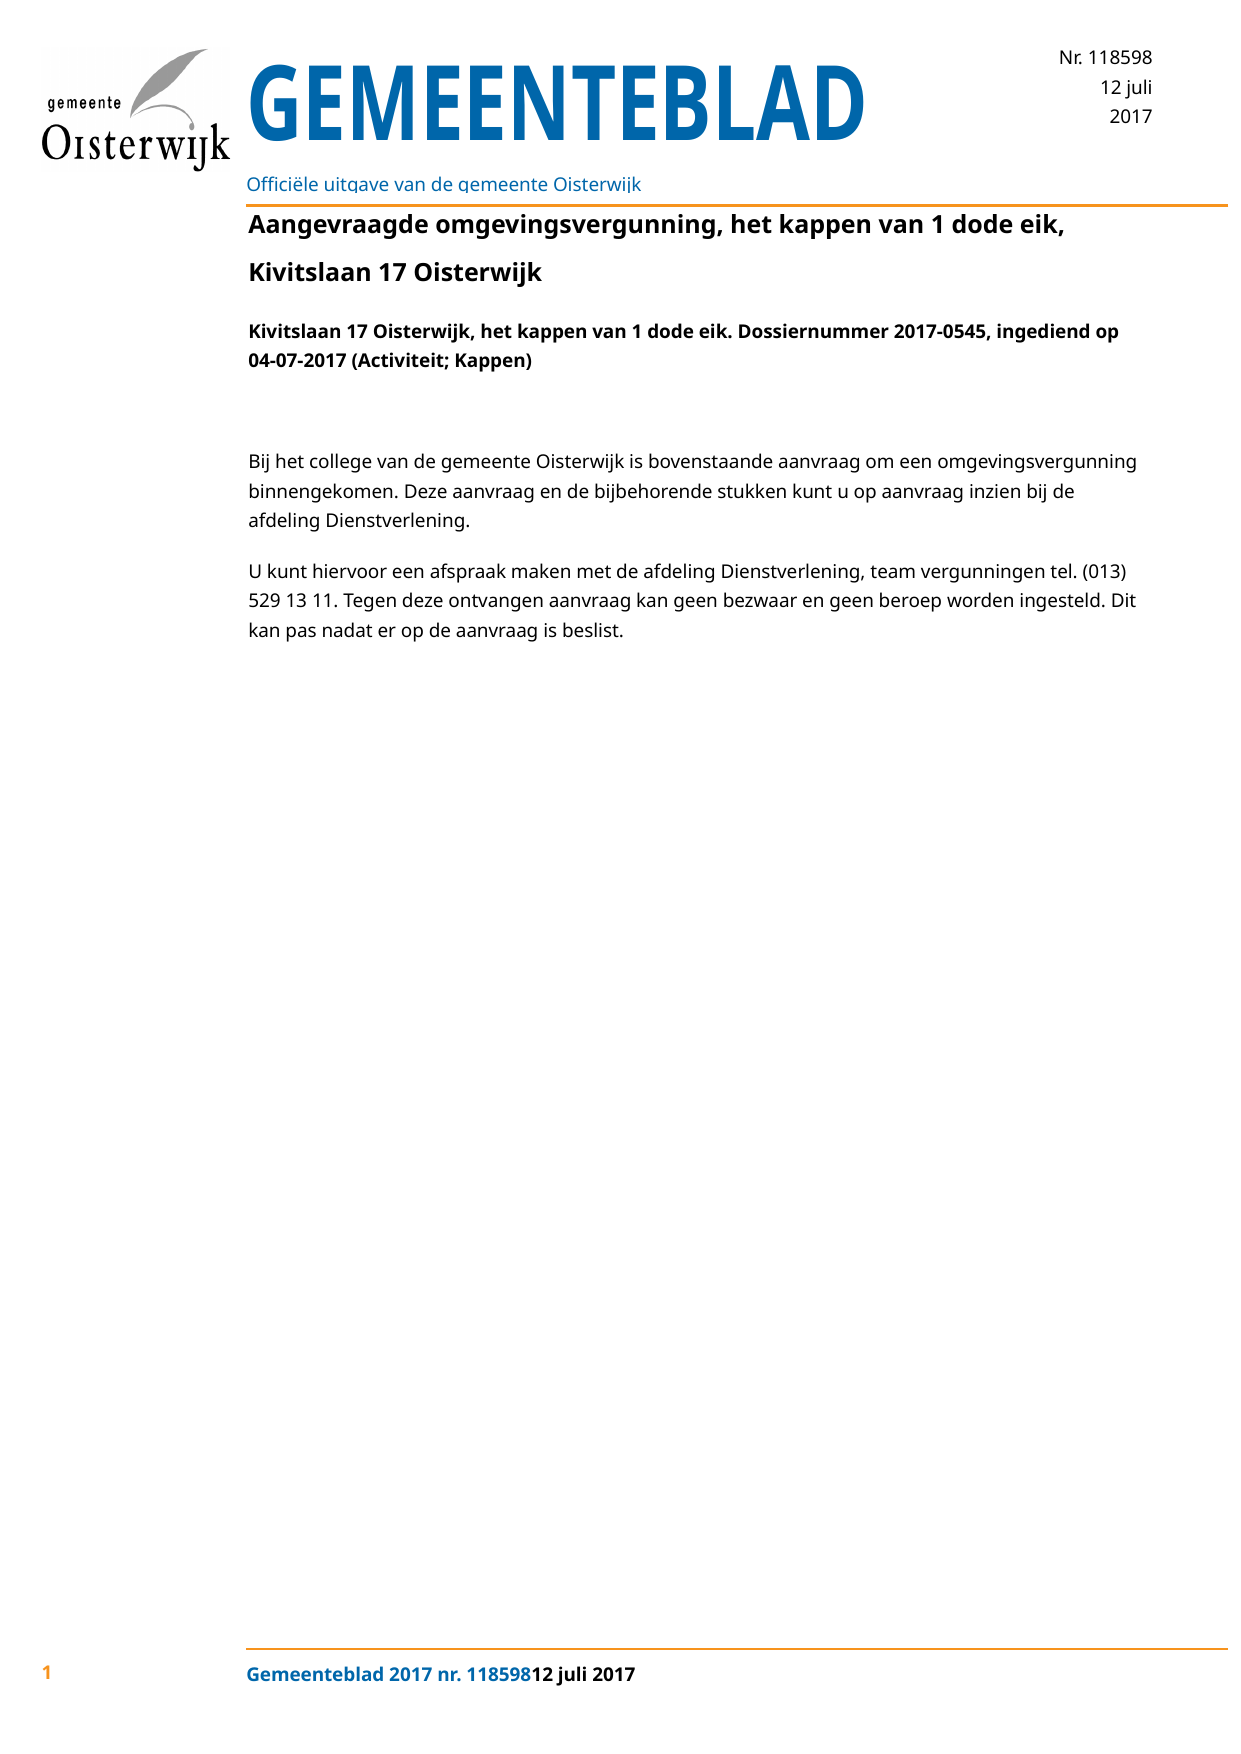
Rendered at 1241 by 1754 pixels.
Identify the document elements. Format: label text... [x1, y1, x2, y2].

text U kunt hiervoor een afspraak maken met de afdeling Dienstverlening, team vergunningen tel. (013) 529 13 11. Tegen deze ontvangen aanvraag kan geen bezwaar en geen beroep worden ingesteld. Dit kan pas nadat er op de aanvraag is beslist. [248, 558, 1152, 643]
text Aangevraagde omgevingsvergunning, het kappen van 1 dode eik, Kivitslaan 17 Oisterwijk [248, 207, 1152, 288]
text Bij het college van de gemeente Oisterwijk is bovenstaande aanvraag om een omgevingsvergunning binnengekomen. Deze aanvraag en de bijbehorende stukken kunt u op aanvraag inzien bij de afdeling Dienstverlening. [248, 448, 1152, 533]
picture [41, 47, 231, 172]
text Kivitslaan 17 Oisterwijk, het kappen van 1 dode eik. Dossiernummer 2017-0545, ingediend op 04-07-2017 (Activiteit; Kappen) [248, 318, 1152, 373]
